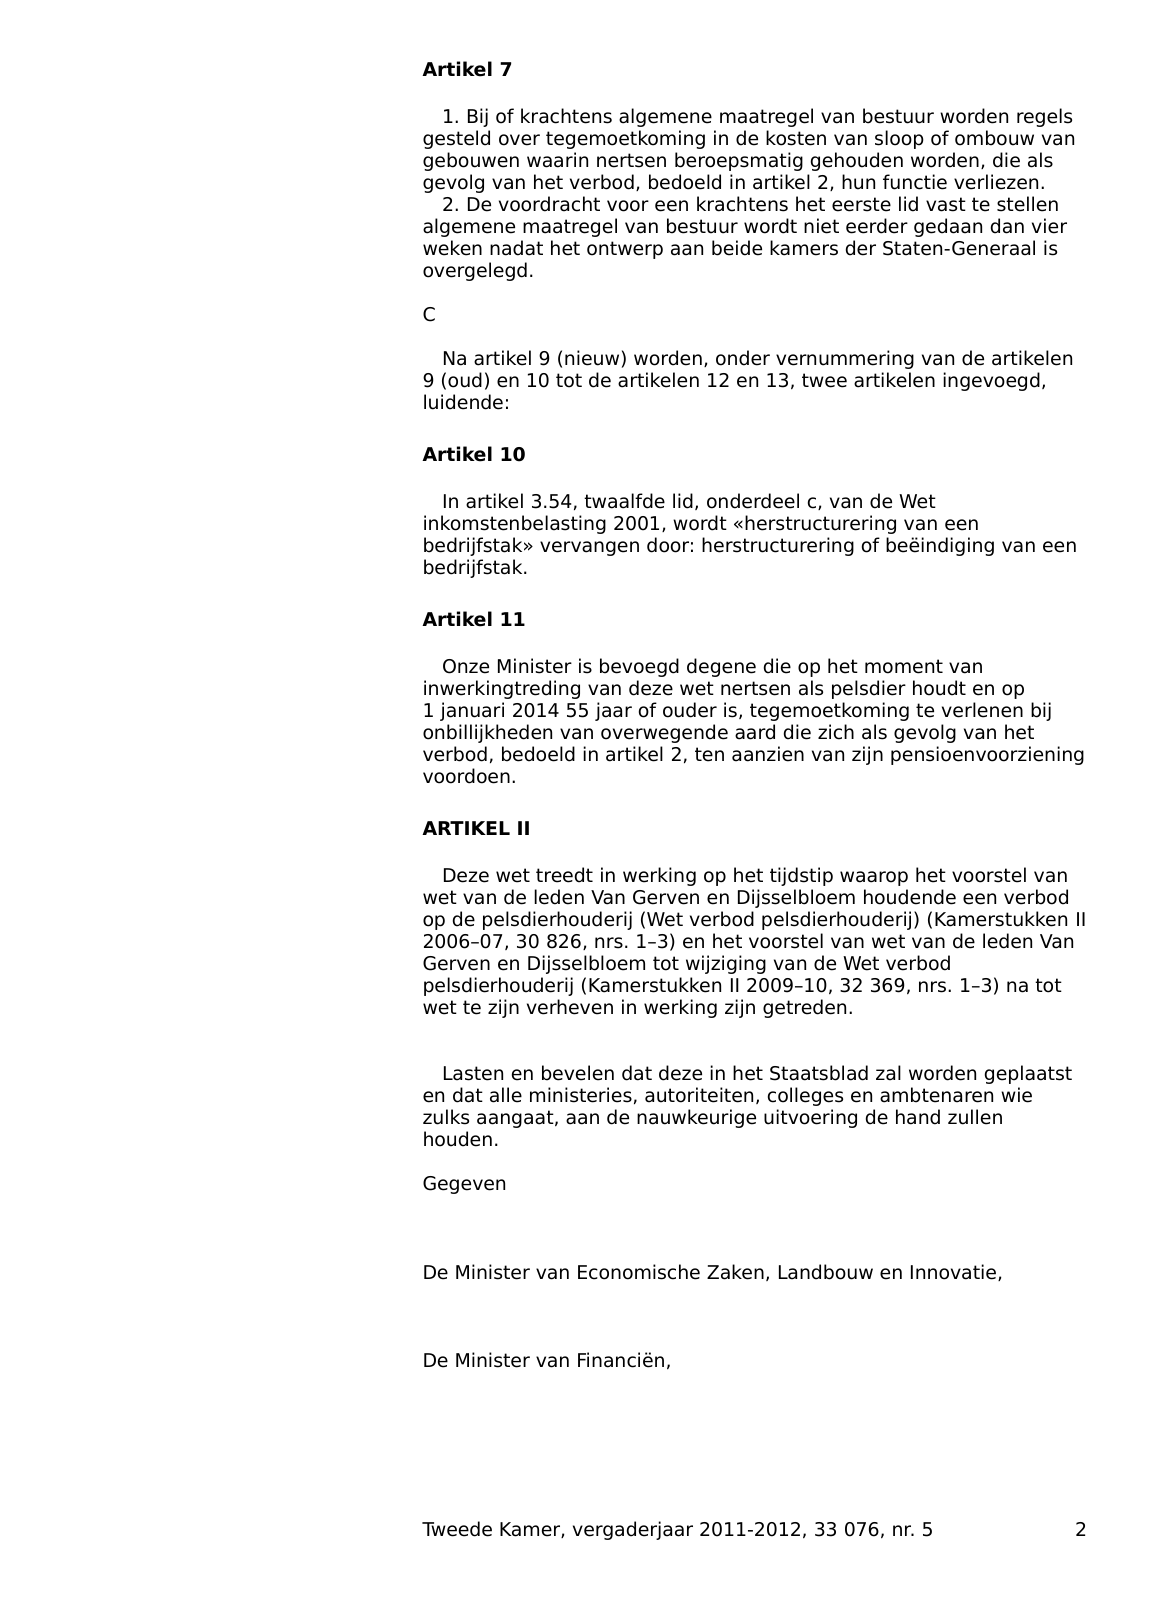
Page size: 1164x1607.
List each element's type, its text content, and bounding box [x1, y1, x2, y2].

subtitle Artikel 11 [422, 609, 1087, 631]
text Deze wet treedt in werking op het tijdstip waarop het voorstel van wet van de leden Van Gerven en Dijsselbloem houdende een verbod op de pelsdierhouderij (Wet verbod pelsdierhouderij) (Kamerstukken II 2006–07, 30 826, nrs. 1–3) en het voorstel van wet van de leden Van Gerven en Dijsselbloem tot wijziging van de Wet verbod pelsdierhouderij (Kamerstukken II 2009–10, 32 369, nrs. 1–3) na tot wet te zijn verheven in werking zijn getreden. [422, 865, 1087, 1019]
text In artikel 3.54, twaalfde lid, onderdeel c, van de Wet inkomstenbelasting 2001, wordt «herstructurering van een bedrijfstak» vervangen door: herstructurering of beëindiging van een bedrijfstak. [422, 491, 1087, 579]
subtitle Artikel 7 [422, 59, 1087, 81]
subtitle ARTIKEL II [422, 818, 1087, 840]
text 2. De voordracht voor een krachtens het eerste lid vast te stellen algemene maatregel van bestuur wordt niet eerder gedaan dan vier weken nadat het ontwerp aan beide kamers der Staten-Generaal is overgelegd. [422, 194, 1087, 282]
text C [422, 304, 1087, 326]
text Gegeven [422, 1173, 1087, 1195]
text Onze Minister is bevoegd degene die op het moment van inwerkingtreding van deze wet nertsen als pelsdier houdt en op 1 januari 2014 55 jaar of ouder is, tegemoetkoming te verlenen bij onbillijkheden van overwegende aard die zich als gevolg van het verbod, bedoeld in artikel 2, ten aanzien van zijn pensioenvoorziening voordoen. [422, 656, 1087, 788]
text De Minister van Economische Zaken, Landbouw en Innovatie, [422, 1262, 1087, 1284]
subtitle Artikel 10 [422, 444, 1087, 466]
text Lasten en bevelen dat deze in het Staatsblad zal worden geplaatst en dat alle ministeries, autoriteiten, colleges en ambtenaren wie zulks aangaat, aan de nauwkeurige uitvoering de hand zullen houden. [422, 1063, 1087, 1151]
text De Minister van Financiën, [422, 1350, 1087, 1372]
text 1. Bij of krachtens algemene maatregel van bestuur worden regels gesteld over tegemoetkoming in de kosten van sloop of ombouw van gebouwen waarin nertsen beroepsmatig gehouden worden, die als gevolg van het verbod, bedoeld in artikel 2, hun functie verliezen. [422, 106, 1087, 194]
text Na artikel 9 (nieuw) worden, onder vernummering van de artikelen 9 (oud) en 10 tot de artikelen 12 en 13, twee artikelen ingevoegd, luidende: [422, 348, 1087, 414]
